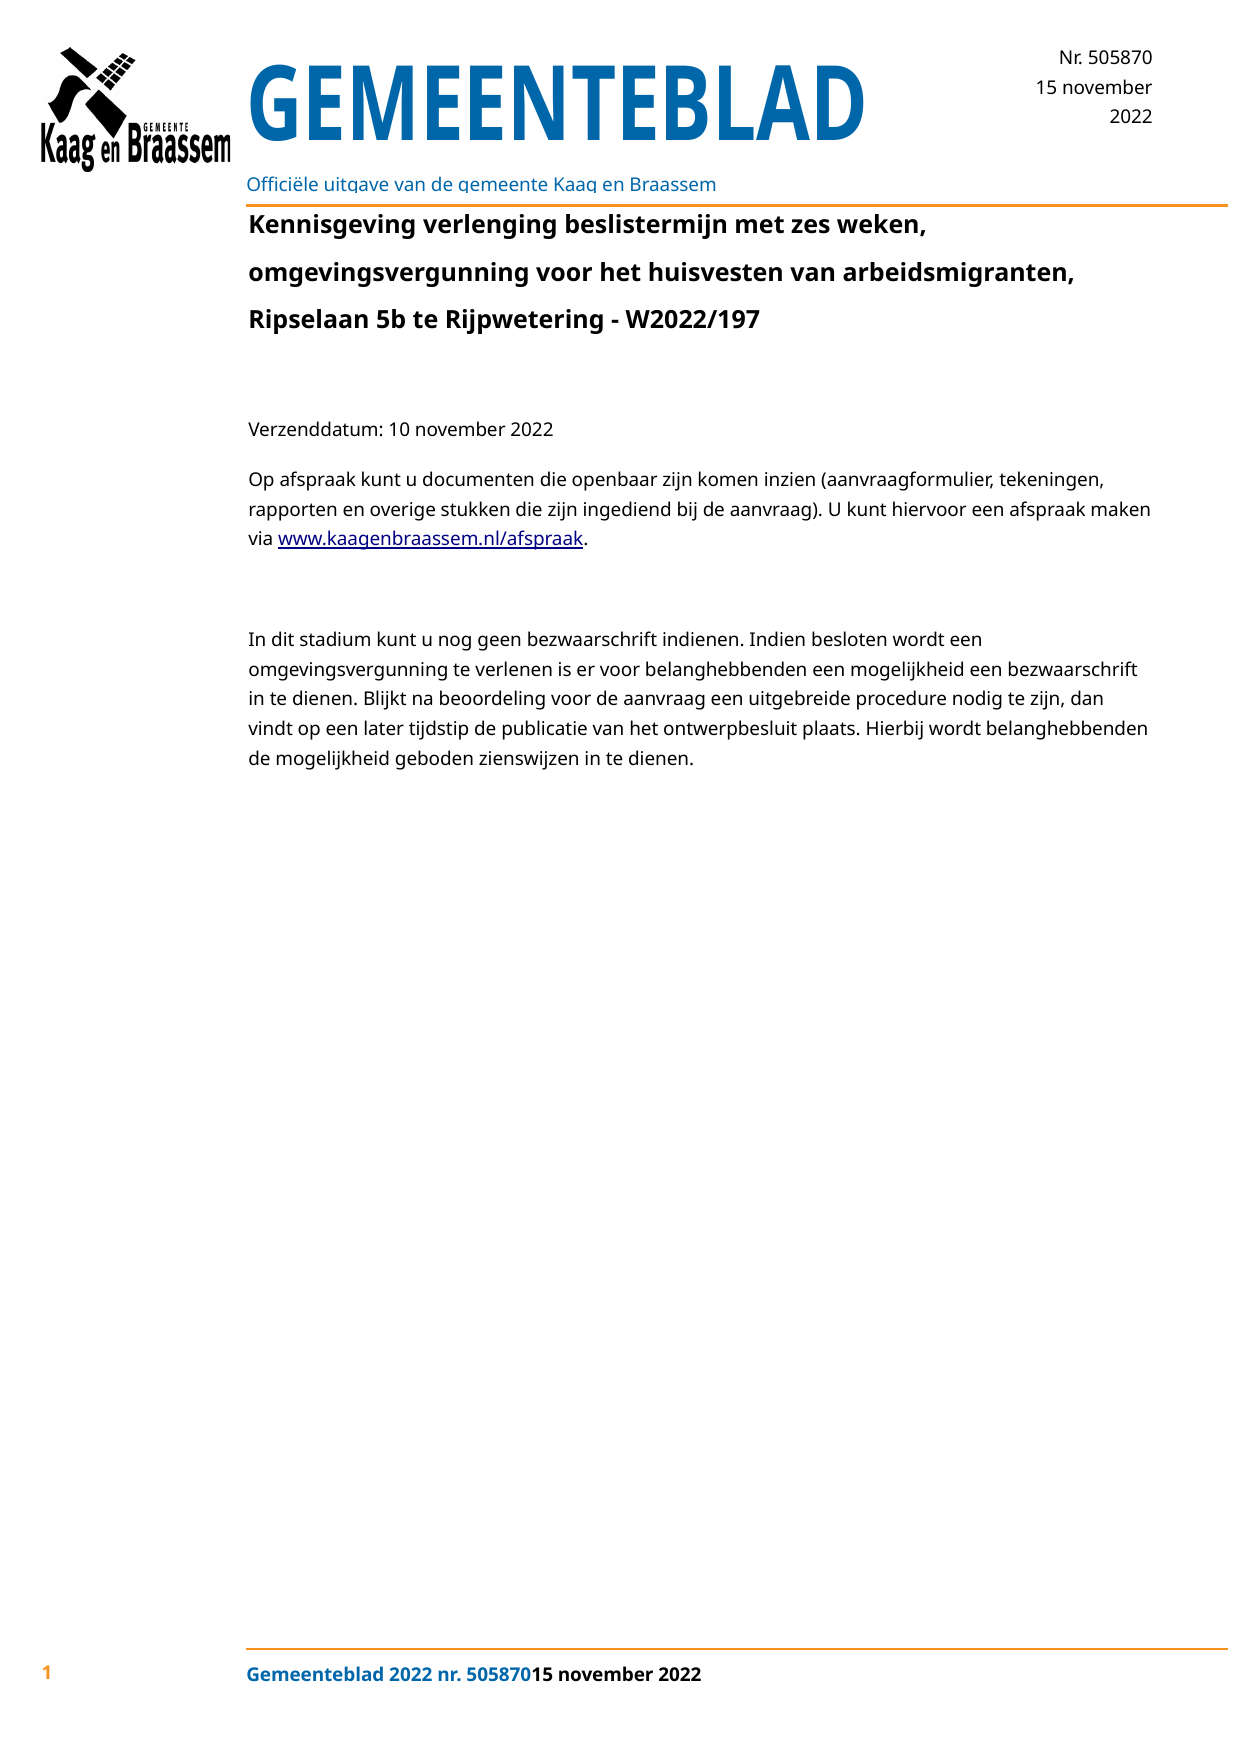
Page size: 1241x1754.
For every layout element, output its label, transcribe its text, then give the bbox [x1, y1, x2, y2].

picture [41, 47, 231, 172]
text Op afspraak kunt u documenten die openbaar zijn komen inzien (aanvraagformulier, tekeningen, rapporten en overige stukken die zijn ingediend bij de aanvraag). U kunt hiervoor een afspraak maken via www.kaagenbraassem.nl/afspraak. [248, 466, 1152, 551]
text Verzenddatum: 10 november 2022 [248, 416, 1152, 442]
text In dit stadium kunt u nog geen bezwaarschrift indienen. Indien besloten wordt een omgevingsvergunning te verlenen is er voor belanghebbenden een mogelijkheid een bezwaarschrift in te dienen. Blijkt na beoordeling voor de aanvraag een uitgebreide procedure nodig te zijn, dan vindt op een later tijdstip de publicatie van het ontwerpbesluit plaats. Hierbij wordt belanghebbenden de mogelijkheid geboden zienswijzen in te dienen. [248, 626, 1152, 770]
text Kennisgeving verlenging beslistermijn met zes weken, omgevingsvergunning voor het huisvesten van arbeidsmigranten, Ripselaan 5b te Rijpwetering - W2022/197 [248, 207, 1152, 336]
